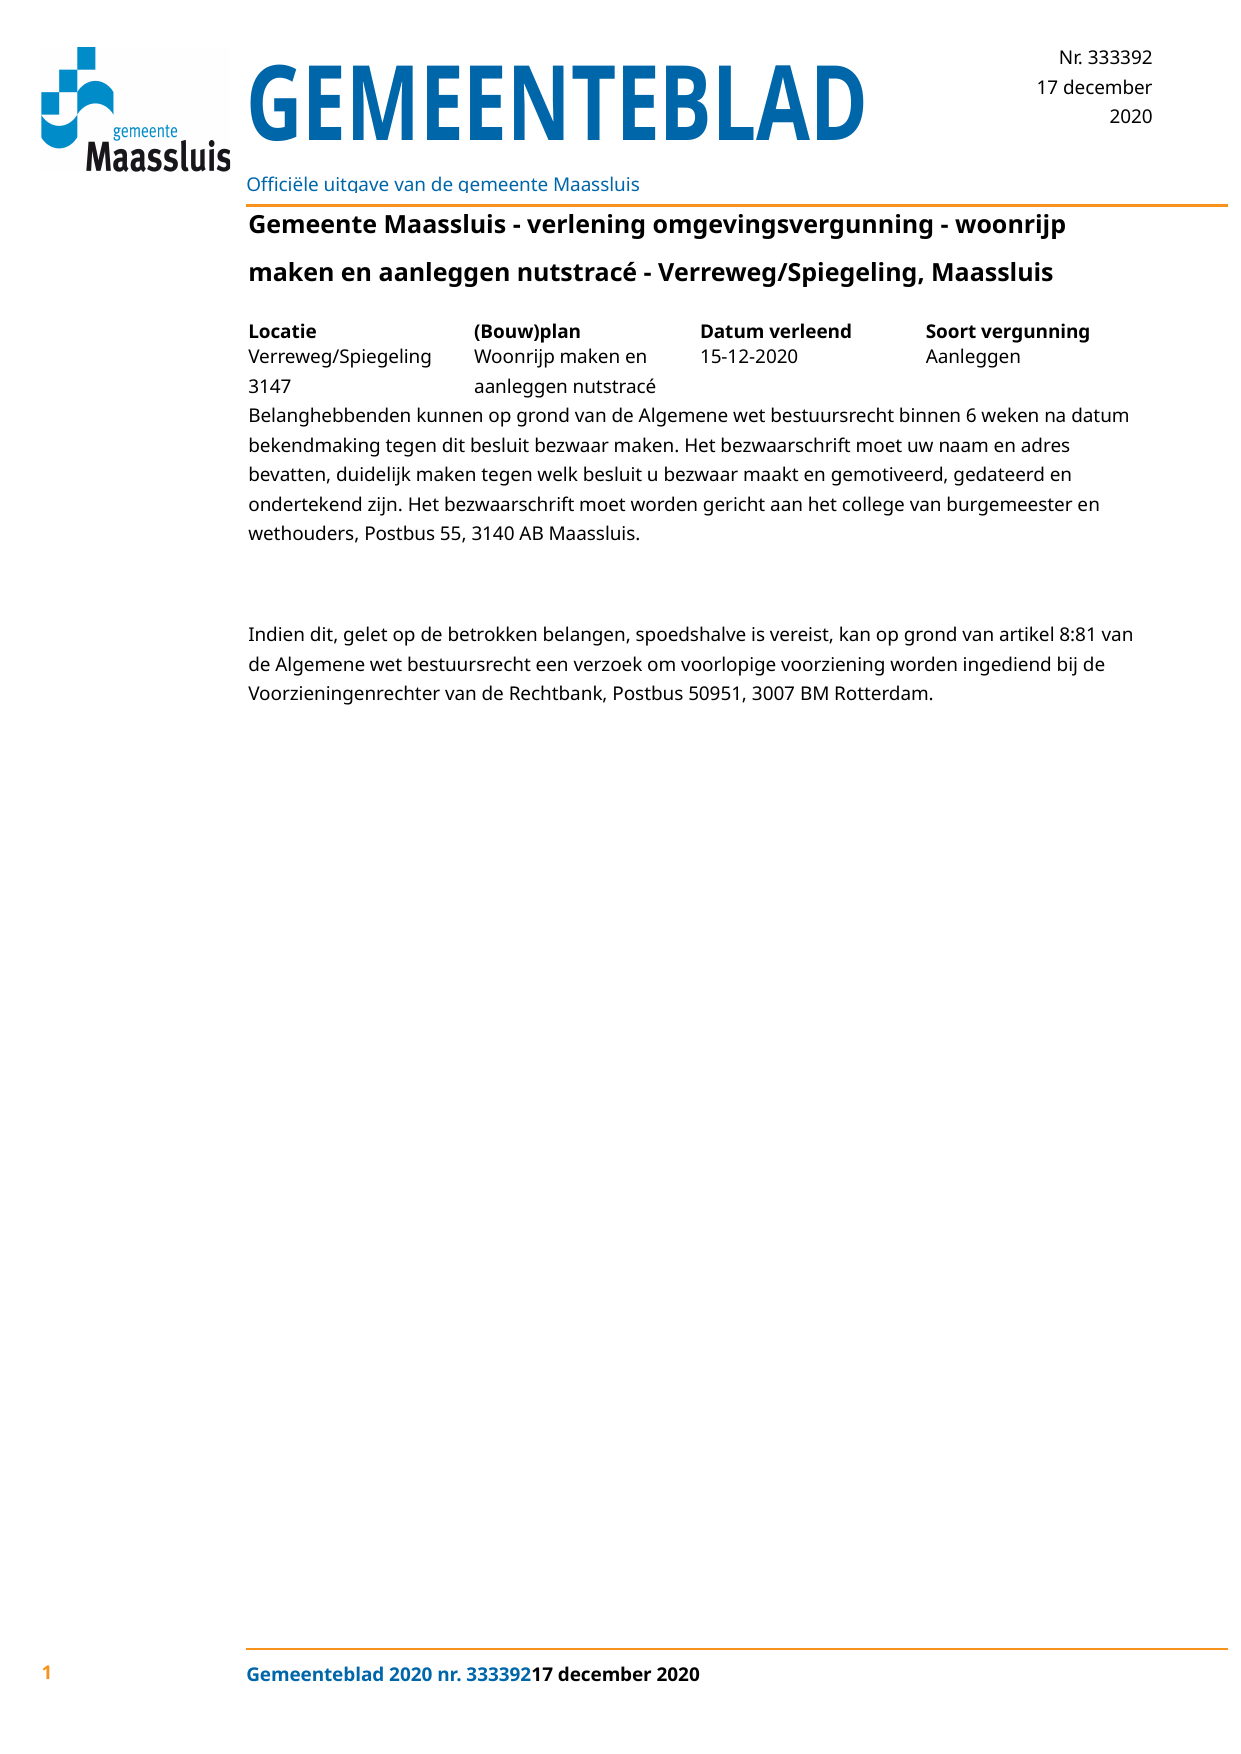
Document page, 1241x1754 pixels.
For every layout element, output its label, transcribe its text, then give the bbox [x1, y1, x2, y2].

table_cell Aanleggen [926, 344, 1152, 399]
picture [41, 47, 77, 92]
text Indien dit, gelet op de betrokken belangen, spoedshalve is vereist, kan op grond van artikel 8:81 van de Algemene wet bestuursrecht een verzoek om voorlopige voorziening worden ingediend bij de Voorzieningenrechter van de Rechtbank, Postbus 50951, 3007 BM Rotterdam. [248, 621, 1152, 706]
table_header Locatie [248, 318, 474, 344]
text Belanghebbenden kunnen op grond van de Algemene wet bestuursrecht binnen 6 weken na datum bekendmaking tegen dit besluit bezwaar maken. Het bezwaarschrift moet uw naam en adres bevatten, duidelijk maken tegen welk besluit u bezwaar maakt en gemotiveerd, gedateerd en ondertekend zijn. Het bezwaarschrift moet worden gericht aan het college van burgemeester en wethouders, Postbus 55, 3140 AB Maassluis. [248, 402, 1152, 546]
table_cell Verreweg/Spiegeling 3147 [248, 344, 474, 399]
table_header Soort vergunning [926, 318, 1152, 344]
table_cell Woonrijp maken en aanleggen nutstracé [474, 344, 700, 399]
table_header (Bouw)plan [474, 318, 700, 344]
text Gemeente Maassluis - verlening omgevingsvergunning - woonrijp maken en aanleggen nutstracé - Verreweg/Spiegeling, Maassluis [248, 207, 1152, 288]
table_cell 15-12-2020 [700, 344, 926, 399]
table_header Datum verleend [700, 318, 926, 344]
picture [41, 47, 231, 172]
